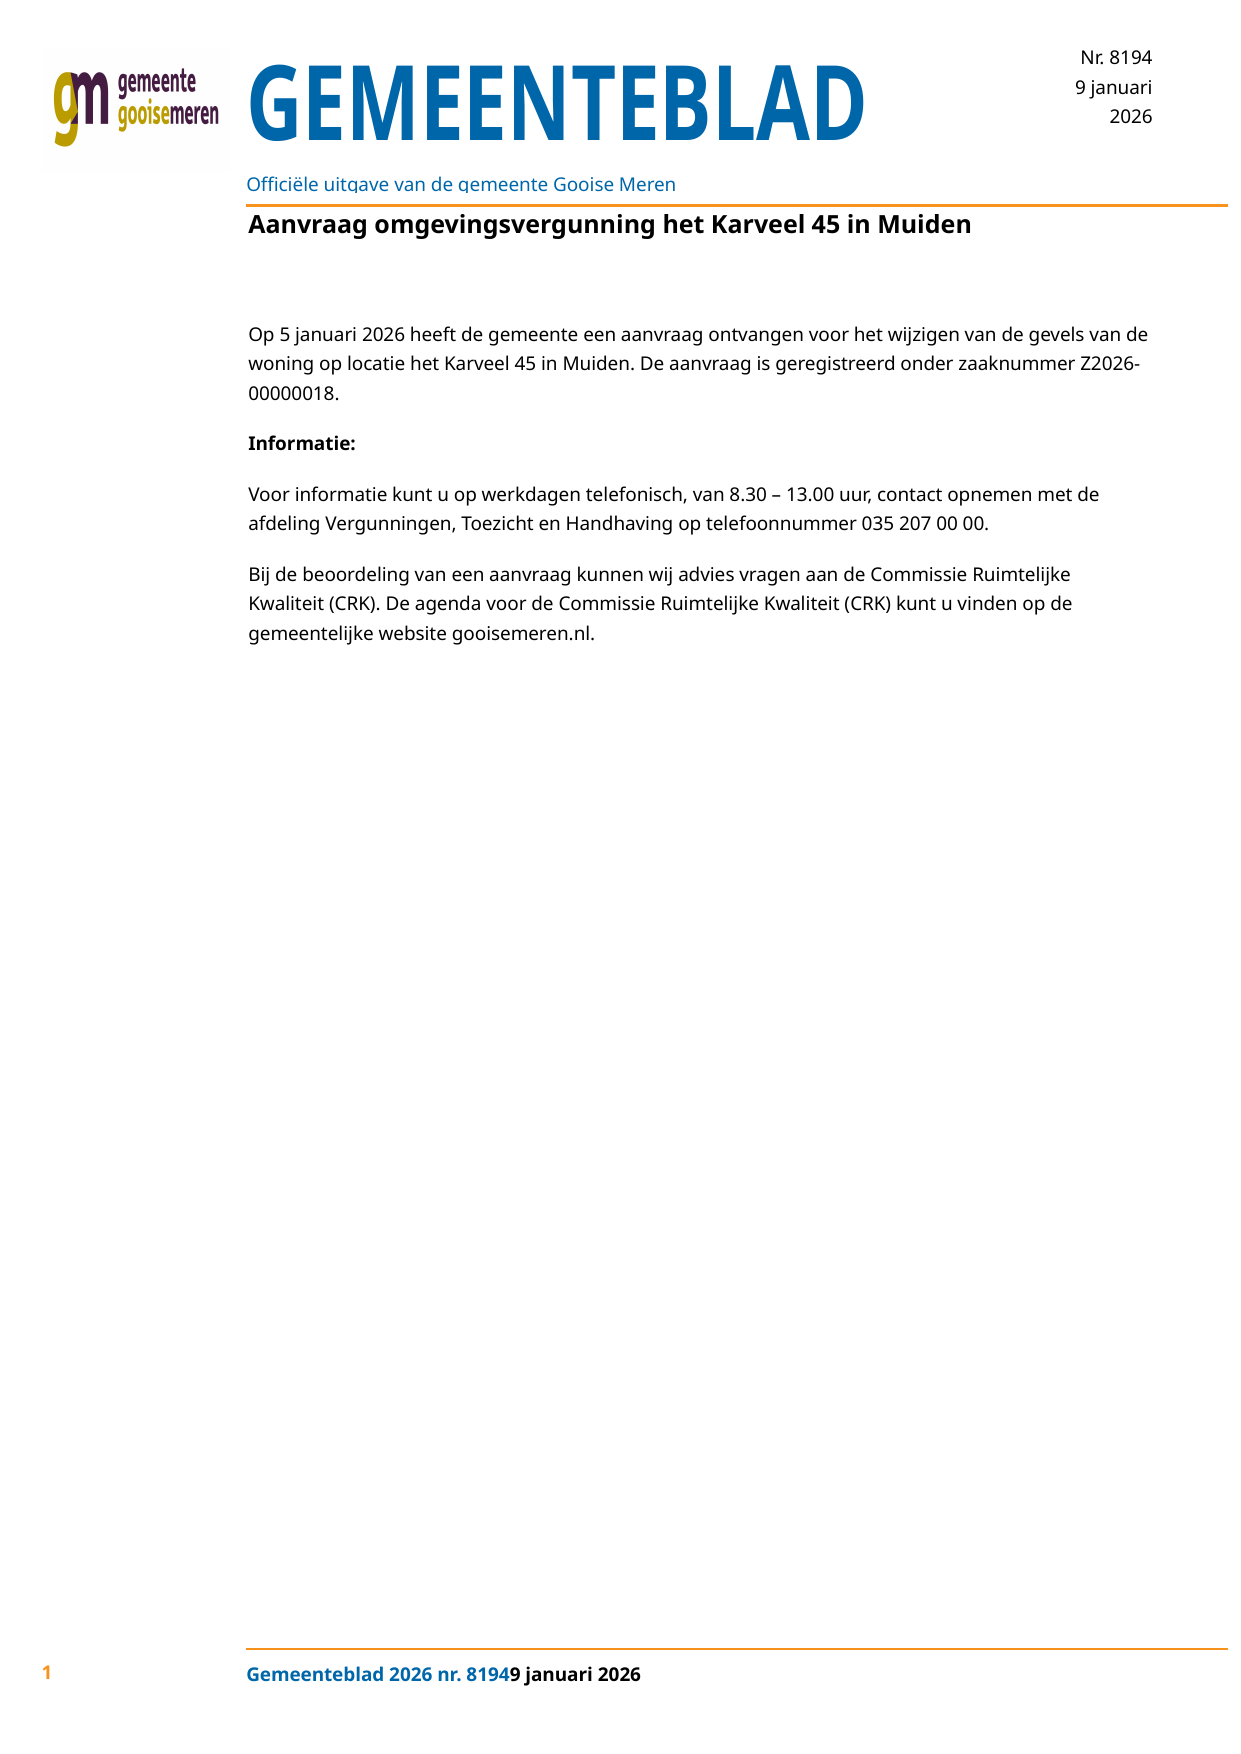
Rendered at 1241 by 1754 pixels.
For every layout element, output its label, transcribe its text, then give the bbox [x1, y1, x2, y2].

text Informatie: [248, 430, 1152, 456]
text Aanvraag omgevingsvergunning het Karveel 45 in Muiden [248, 207, 1152, 241]
text Bij de beoordeling van een aanvraag kunnen wij advies vragen aan de Commissie Ruimtelijke Kwaliteit (CRK). De agenda voor de Commissie Ruimtelijke Kwaliteit (CRK) kunt u vinden op de gemeentelijke website gooisemeren.nl. [248, 561, 1152, 646]
text Op 5 januari 2026 heeft de gemeente een aanvraag ontvangen voor het wijzigen van de gevels van de woning op locatie het Karveel 45 in Muiden. De aanvraag is geregistreerd onder zaaknummer Z2026-00000018. [248, 321, 1152, 406]
text Voor informatie kunt u op werkdagen telefonisch, van 8.30 – 13.00 uur, contact opnemen met de afdeling Vergunningen, Toezicht en Handhaving op telefoonnummer 035 207 00 00. [248, 481, 1152, 536]
picture [41, 47, 231, 172]
